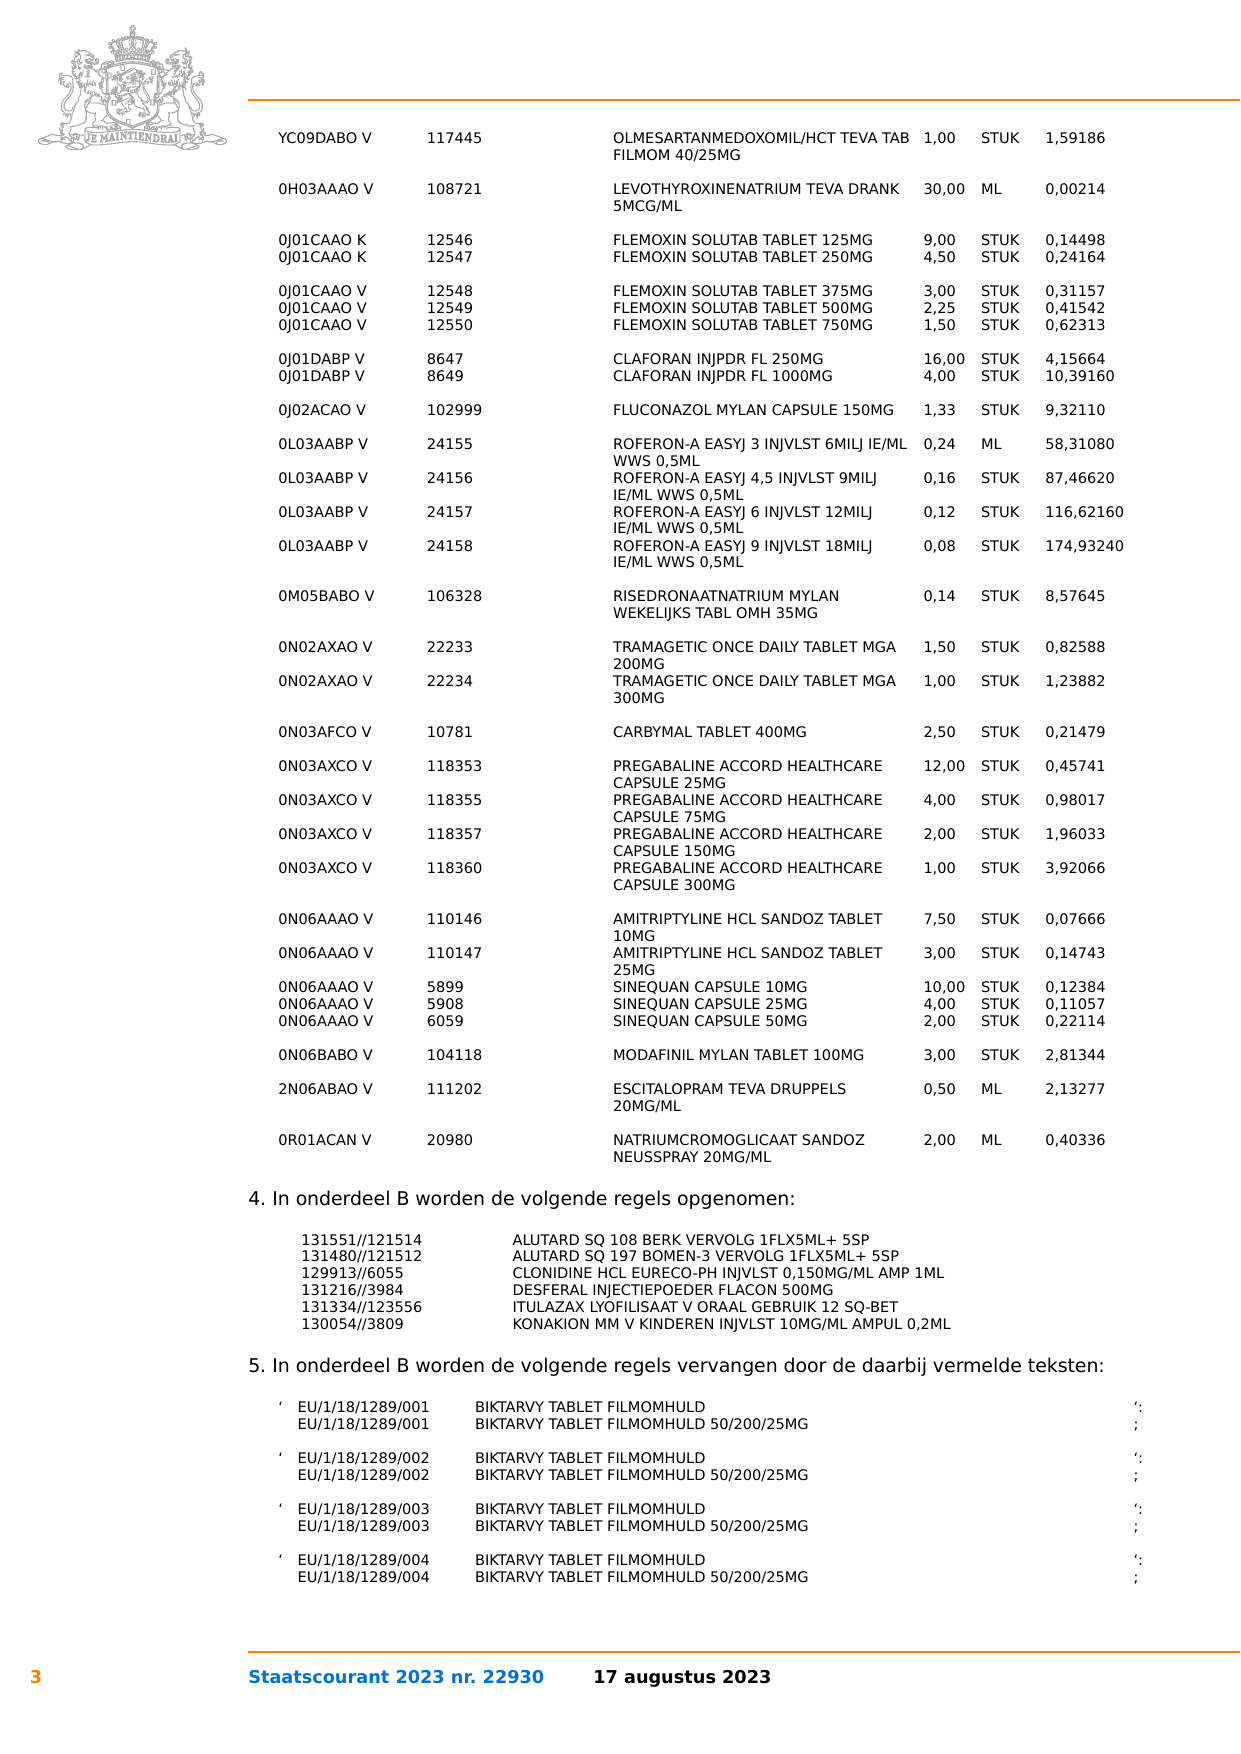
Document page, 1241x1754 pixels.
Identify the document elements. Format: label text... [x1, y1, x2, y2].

table_cell ‘: [1128, 1501, 1163, 1518]
table_cell [977, 1467, 1127, 1484]
table_cell SINEQUAN CAPSULE 10MG [607, 979, 917, 996]
table_cell [278, 1299, 295, 1316]
table_cell STUK [975, 588, 1039, 622]
table_cell 4,50 [917, 249, 975, 266]
table_cell [917, 741, 975, 758]
table_cell TRAMAGETIC ONCE DAILY TABLET MGA 300MG [607, 673, 917, 707]
table_cell [607, 385, 917, 402]
table_cell 129913//6055 [295, 1265, 507, 1282]
table_cell [278, 741, 421, 758]
table_cell [842, 1535, 905, 1552]
table_cell 118353 [421, 758, 607, 792]
table_cell 0,50 [917, 1081, 975, 1115]
table_cell 2,81344 [1039, 1047, 1163, 1064]
table_cell 4,00 [917, 996, 975, 1013]
table_cell [1039, 385, 1163, 402]
table_cell 0N06AAAO V [278, 979, 421, 996]
table_cell 116,62160 [1039, 504, 1163, 537]
table_cell 5899 [421, 979, 607, 996]
table_cell CARBYMAL TABLET 400MG [607, 724, 917, 741]
table_header [842, 1399, 905, 1416]
table_cell 0J01DABP V [278, 351, 421, 368]
table_cell STUK [975, 249, 1039, 266]
table_cell ROFERON-A EASYJ 9 INJVLST 18MILJ IE/ML WWS 0,5ML [607, 538, 917, 571]
text 4. In onderdeel B worden de volgende regels opgenomen: [248, 1187, 1163, 1209]
table_cell [278, 1535, 292, 1552]
table_cell [842, 1518, 905, 1535]
table_cell CLAFORAN INJPDR FL 250MG [607, 351, 917, 368]
table_cell [905, 1552, 977, 1569]
table_cell ROFERON-A EASYJ 6 INJVLST 12MILJ IE/ML WWS 0,5ML [607, 504, 917, 537]
table_cell [278, 1282, 295, 1299]
table_cell 20980 [421, 1132, 607, 1166]
table_cell 0,98017 [1039, 792, 1163, 826]
table_cell 0,12384 [1039, 979, 1163, 996]
table_cell [1039, 571, 1163, 588]
table_cell [917, 266, 975, 283]
table_cell 2,00 [917, 1013, 975, 1030]
table_cell [975, 215, 1039, 232]
table_cell [278, 1030, 421, 1047]
table_cell MODAFINIL MYLAN TABLET 100MG [607, 1047, 917, 1064]
table_cell 12550 [421, 317, 607, 334]
table_cell 2,00 [917, 826, 975, 860]
table_cell EU/1/18/1289/001 [292, 1416, 469, 1433]
table_cell [1128, 1484, 1163, 1501]
table_cell [1039, 894, 1163, 911]
table_cell 3,00 [917, 283, 975, 300]
table_cell [278, 1248, 295, 1265]
table_cell ML [975, 181, 1039, 215]
table_cell 104118 [421, 1047, 607, 1064]
table_cell STUK [975, 402, 1039, 418]
table_cell 0J01CAAO K [278, 249, 421, 266]
table_cell 0N03AXCO V [278, 792, 421, 826]
table_header 131551//121514 [295, 1231, 507, 1248]
table_cell ML [975, 1081, 1039, 1115]
table_cell BIKTARVY TABLET FILMOMHULD 50/200/25MG [469, 1518, 842, 1535]
table_cell 1,00 [917, 673, 975, 707]
table_cell [292, 1535, 469, 1552]
table_cell [1039, 164, 1163, 181]
table_cell [917, 1030, 975, 1047]
table_cell 12546 [421, 232, 607, 249]
table_cell 1,96033 [1039, 826, 1163, 860]
table_cell 130054//3809 [295, 1316, 507, 1333]
table_cell [278, 1115, 421, 1132]
table_cell [975, 385, 1039, 402]
table_cell 0,41542 [1039, 300, 1163, 317]
table_cell [842, 1467, 905, 1484]
picture [38, 25, 227, 150]
table_cell [278, 1467, 292, 1484]
table_cell 8,57645 [1039, 588, 1163, 622]
table_cell 131334//123556 [295, 1299, 507, 1316]
table_cell BIKTARVY TABLET FILMOMHULD [469, 1552, 842, 1569]
table_cell [905, 1484, 977, 1501]
table_cell [975, 622, 1039, 639]
table_cell 0,22114 [1039, 1013, 1163, 1030]
table_cell [975, 571, 1039, 588]
table_cell [292, 1484, 469, 1501]
table_cell 1,00 [917, 130, 975, 164]
table_cell 0M05BABO V [278, 588, 421, 622]
table_cell ‘: [1128, 1450, 1163, 1467]
table_cell YC09DABO V [278, 130, 421, 164]
table_cell ; [1128, 1518, 1163, 1535]
table_cell STUK [975, 300, 1039, 317]
table_cell ROFERON-A EASYJ 4,5 INJVLST 9MILJ IE/ML WWS 0,5ML [607, 470, 917, 503]
table_cell STUK [975, 351, 1039, 368]
table_cell BIKTARVY TABLET FILMOMHULD [469, 1450, 842, 1467]
table_cell 0L03AABP V [278, 538, 421, 571]
table_cell 0,16 [917, 470, 975, 503]
table_cell [278, 1586, 292, 1603]
table_cell 131480//121512 [295, 1248, 507, 1265]
table_cell 4,00 [917, 368, 975, 384]
table_cell [278, 1064, 421, 1081]
table_cell BIKTARVY TABLET FILMOMHULD 50/200/25MG [469, 1467, 842, 1484]
table_cell STUK [975, 911, 1039, 945]
table_cell 10,39160 [1039, 368, 1163, 384]
table_cell 0,62313 [1039, 317, 1163, 334]
table_cell STUK [975, 130, 1039, 164]
table_cell [905, 1450, 977, 1467]
table_cell [975, 1115, 1039, 1132]
table_cell 2N06ABAO V [278, 1081, 421, 1115]
table_cell 111202 [421, 1081, 607, 1115]
table_cell EU/1/18/1289/004 [292, 1569, 469, 1586]
table_cell [917, 622, 975, 639]
table_cell 1,23882 [1039, 673, 1163, 707]
table_cell [421, 1064, 607, 1081]
table_cell 8647 [421, 351, 607, 368]
table_cell [421, 571, 607, 588]
table_cell [975, 741, 1039, 758]
table_cell 110147 [421, 945, 607, 979]
table_cell ‘: [1128, 1552, 1163, 1569]
table_cell [842, 1569, 905, 1586]
table_cell 0N06AAAO V [278, 996, 421, 1013]
table_cell 0,45741 [1039, 758, 1163, 792]
table_cell ‘ [278, 1450, 292, 1467]
table_cell 118357 [421, 826, 607, 860]
table_cell [905, 1586, 977, 1603]
table_cell 102999 [421, 402, 607, 418]
table_cell [905, 1535, 977, 1552]
table_cell [421, 1115, 607, 1132]
table_cell 2,13277 [1039, 1081, 1163, 1115]
table_cell [292, 1433, 469, 1450]
table_cell 0N03AXCO V [278, 758, 421, 792]
table_cell [278, 385, 421, 402]
table_cell [469, 1433, 842, 1450]
table_cell STUK [975, 826, 1039, 860]
table_cell 0J01CAAO K [278, 232, 421, 249]
table_cell [278, 1484, 292, 1501]
table_cell [975, 266, 1039, 283]
table_cell [278, 266, 421, 283]
table_cell 1,33 [917, 402, 975, 418]
table_cell [977, 1416, 1127, 1433]
table_cell 117445 [421, 130, 607, 164]
table_cell 0N02AXAO V [278, 639, 421, 673]
table_cell CLAFORAN INJPDR FL 1000MG [607, 368, 917, 384]
table_cell [842, 1552, 905, 1569]
table_cell [278, 1265, 295, 1282]
table_cell FLEMOXIN SOLUTAB TABLET 125MG [607, 232, 917, 249]
table_cell PREGABALINE ACCORD HEALTHCARE CAPSULE 25MG [607, 758, 917, 792]
table_cell 1,50 [917, 317, 975, 334]
table_cell [977, 1586, 1127, 1603]
table_cell [278, 1518, 292, 1535]
table_cell 0N06BABO V [278, 1047, 421, 1064]
table_cell [905, 1433, 977, 1450]
table_cell [469, 1484, 842, 1501]
table_cell LEVOTHYROXINENATRIUM TEVA DRANK 5MCG/ML [607, 181, 917, 215]
table_cell [977, 1484, 1127, 1501]
table_cell [917, 894, 975, 911]
table_cell 5908 [421, 996, 607, 1013]
table_cell 8649 [421, 368, 607, 384]
table_cell [842, 1484, 905, 1501]
table_header [977, 1399, 1127, 1416]
table_cell FLEMOXIN SOLUTAB TABLET 375MG [607, 283, 917, 300]
table_cell STUK [975, 470, 1039, 503]
table_cell [905, 1569, 977, 1586]
table_cell STUK [975, 860, 1039, 894]
table_cell [917, 385, 975, 402]
table_cell STUK [975, 945, 1039, 979]
table_cell 2,25 [917, 300, 975, 317]
table_cell [905, 1416, 977, 1433]
table_header EU/1/18/1289/001 [292, 1399, 469, 1416]
table_cell 0,14 [917, 588, 975, 622]
table_cell FLUCONAZOL MYLAN CAPSULE 150MG [607, 402, 917, 418]
table_cell [842, 1416, 905, 1433]
table_cell 16,00 [917, 351, 975, 368]
table_cell [905, 1518, 977, 1535]
table_cell ML [975, 436, 1039, 469]
table_cell 110146 [421, 911, 607, 945]
table_cell [421, 894, 607, 911]
table_cell [607, 571, 917, 588]
table_cell 0,08 [917, 538, 975, 571]
table_cell 0,40336 [1039, 1132, 1163, 1166]
table_cell OLMESARTANMEDOXOMIL/HCT TEVA TAB FILMOM 40/25MG [607, 130, 917, 164]
table_cell [278, 1316, 295, 1333]
table_cell [421, 707, 607, 724]
table_cell 12547 [421, 249, 607, 266]
table_cell STUK [975, 1047, 1039, 1064]
table_cell STUK [975, 538, 1039, 571]
table_cell [917, 707, 975, 724]
table_header [278, 1231, 295, 1248]
table_cell [607, 334, 917, 351]
table_cell 3,92066 [1039, 860, 1163, 894]
table_cell [977, 1569, 1127, 1586]
table_cell AMITRIPTYLINE HCL SANDOZ TABLET 10MG [607, 911, 917, 945]
table_cell [421, 266, 607, 283]
table_cell 22233 [421, 639, 607, 673]
table_cell ROFERON-A EASYJ 3 INJVLST 6MILJ IE/ML WWS 0,5ML [607, 436, 917, 469]
table_cell STUK [975, 996, 1039, 1013]
table_cell 58,31080 [1039, 436, 1163, 469]
table_cell STUK [975, 979, 1039, 996]
table_cell [278, 1569, 292, 1586]
table_cell 131216//3984 [295, 1282, 507, 1299]
table_cell 0J01CAAO V [278, 300, 421, 317]
table_cell 6059 [421, 1013, 607, 1030]
table_cell TRAMAGETIC ONCE DAILY TABLET MGA 200MG [607, 639, 917, 673]
table_cell 106328 [421, 588, 607, 622]
table_cell [975, 164, 1039, 181]
table_cell [421, 741, 607, 758]
table_cell [1039, 266, 1163, 283]
table_cell BIKTARVY TABLET FILMOMHULD 50/200/25MG [469, 1569, 842, 1586]
table_cell 0J01CAAO V [278, 283, 421, 300]
table_cell 0,24 [917, 436, 975, 469]
table_cell [905, 1501, 977, 1518]
table_cell [607, 419, 917, 436]
table_cell STUK [975, 1013, 1039, 1030]
table_cell 1,50 [917, 639, 975, 673]
table_cell STUK [975, 317, 1039, 334]
table_cell [607, 894, 917, 911]
table_cell [842, 1586, 905, 1603]
table_cell PREGABALINE ACCORD HEALTHCARE CAPSULE 75MG [607, 792, 917, 826]
table_cell DESFERAL INJECTIEPOEDER FLACON 500MG [507, 1282, 1163, 1299]
table_cell 2,00 [917, 1132, 975, 1166]
table_cell ‘ [278, 1501, 292, 1518]
table_cell [421, 1030, 607, 1047]
table_cell [1039, 741, 1163, 758]
table_cell 9,32110 [1039, 402, 1163, 418]
table_cell [917, 334, 975, 351]
table_cell [977, 1450, 1127, 1467]
table_cell 0,00214 [1039, 181, 1163, 215]
table_cell 174,93240 [1039, 538, 1163, 571]
table_cell [278, 164, 421, 181]
table_cell [977, 1501, 1127, 1518]
table_cell ML [975, 1132, 1039, 1166]
table_cell [1039, 1115, 1163, 1132]
table_cell [1039, 622, 1163, 639]
table_cell 0L03AABP V [278, 470, 421, 503]
text 5. In onderdeel B worden de volgende regels vervangen door de daarbij vermelde teksten: [248, 1355, 1163, 1377]
table_cell [977, 1535, 1127, 1552]
table_cell STUK [975, 673, 1039, 707]
table_cell ESCITALOPRAM TEVA DRUPPELS 20MG/ML [607, 1081, 917, 1115]
table_cell [1039, 334, 1163, 351]
table_cell 0R01ACAN V [278, 1132, 421, 1166]
table_cell [607, 707, 917, 724]
table_cell 3,00 [917, 945, 975, 979]
table_cell STUK [975, 758, 1039, 792]
table_cell [842, 1501, 905, 1518]
table_cell [607, 164, 917, 181]
table_header ‘ [278, 1399, 292, 1416]
table_cell [607, 622, 917, 639]
table_cell [905, 1467, 977, 1484]
table_cell STUK [975, 368, 1039, 384]
table_cell 10,00 [917, 979, 975, 996]
table_cell 22234 [421, 673, 607, 707]
table_cell EU/1/18/1289/003 [292, 1518, 469, 1535]
table_cell [977, 1552, 1127, 1569]
table_cell STUK [975, 504, 1039, 537]
table_cell [421, 419, 607, 436]
table_cell SINEQUAN CAPSULE 50MG [607, 1013, 917, 1030]
table_cell FLEMOXIN SOLUTAB TABLET 750MG [607, 317, 917, 334]
table_cell 24156 [421, 470, 607, 503]
table_cell ALUTARD SQ 197 BOMEN-3 VERVOLG 1FLX5ML+ 5SP [507, 1248, 1163, 1265]
table_cell ITULAZAX LYOFILISAAT V ORAAL GEBRUIK 12 SQ-BET [507, 1299, 1163, 1316]
table_cell [607, 266, 917, 283]
table_cell [469, 1535, 842, 1552]
table_cell 0,07666 [1039, 911, 1163, 945]
table_cell [975, 1030, 1039, 1047]
table_cell [421, 385, 607, 402]
table_cell 4,15664 [1039, 351, 1163, 368]
table_cell [421, 164, 607, 181]
table_cell 0N03AFCO V [278, 724, 421, 741]
table_cell 0,14743 [1039, 945, 1163, 979]
table_cell NATRIUMCROMOGLICAAT SANDOZ NEUSSPRAY 20MG/ML [607, 1132, 917, 1166]
table_cell 87,46620 [1039, 470, 1163, 503]
table_cell 7,50 [917, 911, 975, 945]
table_cell [1128, 1586, 1163, 1603]
table_cell 0N02AXAO V [278, 673, 421, 707]
table_cell [421, 334, 607, 351]
table_cell 108721 [421, 181, 607, 215]
table_cell [278, 1416, 292, 1433]
table_cell EU/1/18/1289/003 [292, 1501, 469, 1518]
table_cell 30,00 [917, 181, 975, 215]
table_cell 24157 [421, 504, 607, 537]
table_cell 0N06AAAO V [278, 1013, 421, 1030]
table_cell AMITRIPTYLINE HCL SANDOZ TABLET 25MG [607, 945, 917, 979]
table_cell [278, 894, 421, 911]
table_cell [278, 1433, 292, 1450]
table_cell [607, 1064, 917, 1081]
table_cell KONAKION MM V KINDEREN INJVLST 10MG/ML AMPUL 0,2ML [507, 1316, 1163, 1333]
table_cell [278, 419, 421, 436]
table_cell EU/1/18/1289/002 [292, 1467, 469, 1484]
table_header ALUTARD SQ 108 BERK VERVOLG 1FLX5ML+ 5SP [507, 1231, 1163, 1248]
table_cell [975, 334, 1039, 351]
table_cell 2,50 [917, 724, 975, 741]
table_cell [278, 571, 421, 588]
table_cell [1039, 1030, 1163, 1047]
table_cell STUK [975, 639, 1039, 673]
table_cell PREGABALINE ACCORD HEALTHCARE CAPSULE 300MG [607, 860, 917, 894]
table_cell CLONIDINE HCL EURECO-PH INJVLST 0,150MG/ML AMP 1ML [507, 1265, 1163, 1282]
table_cell 0N03AXCO V [278, 860, 421, 894]
table_cell [607, 1115, 917, 1132]
table_cell [469, 1586, 842, 1603]
table_cell 12,00 [917, 758, 975, 792]
table_cell 0J02ACAO V [278, 402, 421, 418]
table_cell [1128, 1433, 1163, 1450]
table_cell [842, 1450, 905, 1467]
table_cell SINEQUAN CAPSULE 25MG [607, 996, 917, 1013]
table_cell STUK [975, 283, 1039, 300]
table_cell 118355 [421, 792, 607, 826]
table_cell ; [1128, 1467, 1163, 1484]
table_cell 0L03AABP V [278, 504, 421, 537]
table_cell ; [1128, 1416, 1163, 1433]
table_cell STUK [975, 792, 1039, 826]
table_header BIKTARVY TABLET FILMOMHULD [469, 1399, 842, 1416]
table_cell [917, 1064, 975, 1081]
table_cell [842, 1433, 905, 1450]
table_cell [975, 707, 1039, 724]
table_cell EU/1/18/1289/004 [292, 1552, 469, 1569]
table_cell 0J01CAAO V [278, 317, 421, 334]
table_cell 0,21479 [1039, 724, 1163, 741]
table_cell 4,00 [917, 792, 975, 826]
table_cell 0,12 [917, 504, 975, 537]
table_cell 0,24164 [1039, 249, 1163, 266]
table_cell [917, 571, 975, 588]
table_cell [975, 894, 1039, 911]
table_cell 0L03AABP V [278, 436, 421, 469]
table_cell [421, 622, 607, 639]
table_cell [917, 164, 975, 181]
table_cell 12549 [421, 300, 607, 317]
table_cell [917, 215, 975, 232]
table_cell [278, 707, 421, 724]
table_cell [975, 1064, 1039, 1081]
table_cell 0,82588 [1039, 639, 1163, 673]
table_cell [607, 1030, 917, 1047]
table_cell PREGABALINE ACCORD HEALTHCARE CAPSULE 150MG [607, 826, 917, 860]
table_cell STUK [975, 232, 1039, 249]
table_cell [975, 419, 1039, 436]
table_cell 0N06AAAO V [278, 945, 421, 979]
table_cell BIKTARVY TABLET FILMOMHULD 50/200/25MG [469, 1416, 842, 1433]
table_cell [977, 1518, 1127, 1535]
table_cell 1,59186 [1039, 130, 1163, 164]
table_cell STUK [975, 724, 1039, 741]
table_cell 0H03AAAO V [278, 181, 421, 215]
table_cell FLEMOXIN SOLUTAB TABLET 500MG [607, 300, 917, 317]
table_cell [917, 1115, 975, 1132]
table_cell [1128, 1535, 1163, 1552]
table_cell 118360 [421, 860, 607, 894]
table_cell 0,31157 [1039, 283, 1163, 300]
table_cell 0N03AXCO V [278, 826, 421, 860]
table_header ‘: [1128, 1399, 1163, 1416]
table_cell [278, 334, 421, 351]
table_cell [607, 215, 917, 232]
table_cell [1039, 707, 1163, 724]
table_cell 12548 [421, 283, 607, 300]
table_cell FLEMOXIN SOLUTAB TABLET 250MG [607, 249, 917, 266]
table_cell ; [1128, 1569, 1163, 1586]
table_cell RISEDRONAATNATRIUM MYLAN WEKELIJKS TABL OMH 35MG [607, 588, 917, 622]
table_header [905, 1399, 977, 1416]
table_cell [421, 215, 607, 232]
table_cell 0,11057 [1039, 996, 1163, 1013]
table_cell [278, 622, 421, 639]
table_cell 9,00 [917, 232, 975, 249]
table_cell [607, 741, 917, 758]
table_cell [278, 215, 421, 232]
table_cell EU/1/18/1289/002 [292, 1450, 469, 1467]
table_cell BIKTARVY TABLET FILMOMHULD [469, 1501, 842, 1518]
table_cell [977, 1433, 1127, 1450]
table_cell 0J01DABP V [278, 368, 421, 384]
table_cell 1,00 [917, 860, 975, 894]
table_cell [1039, 419, 1163, 436]
table_cell 24155 [421, 436, 607, 469]
table_cell ‘ [278, 1552, 292, 1569]
table_cell 0,14498 [1039, 232, 1163, 249]
table_cell 3,00 [917, 1047, 975, 1064]
table_cell [1039, 1064, 1163, 1081]
table_cell 0N06AAAO V [278, 911, 421, 945]
table_cell [917, 419, 975, 436]
table_cell [1039, 215, 1163, 232]
table_cell 24158 [421, 538, 607, 571]
table_cell 10781 [421, 724, 607, 741]
table_cell [292, 1586, 469, 1603]
